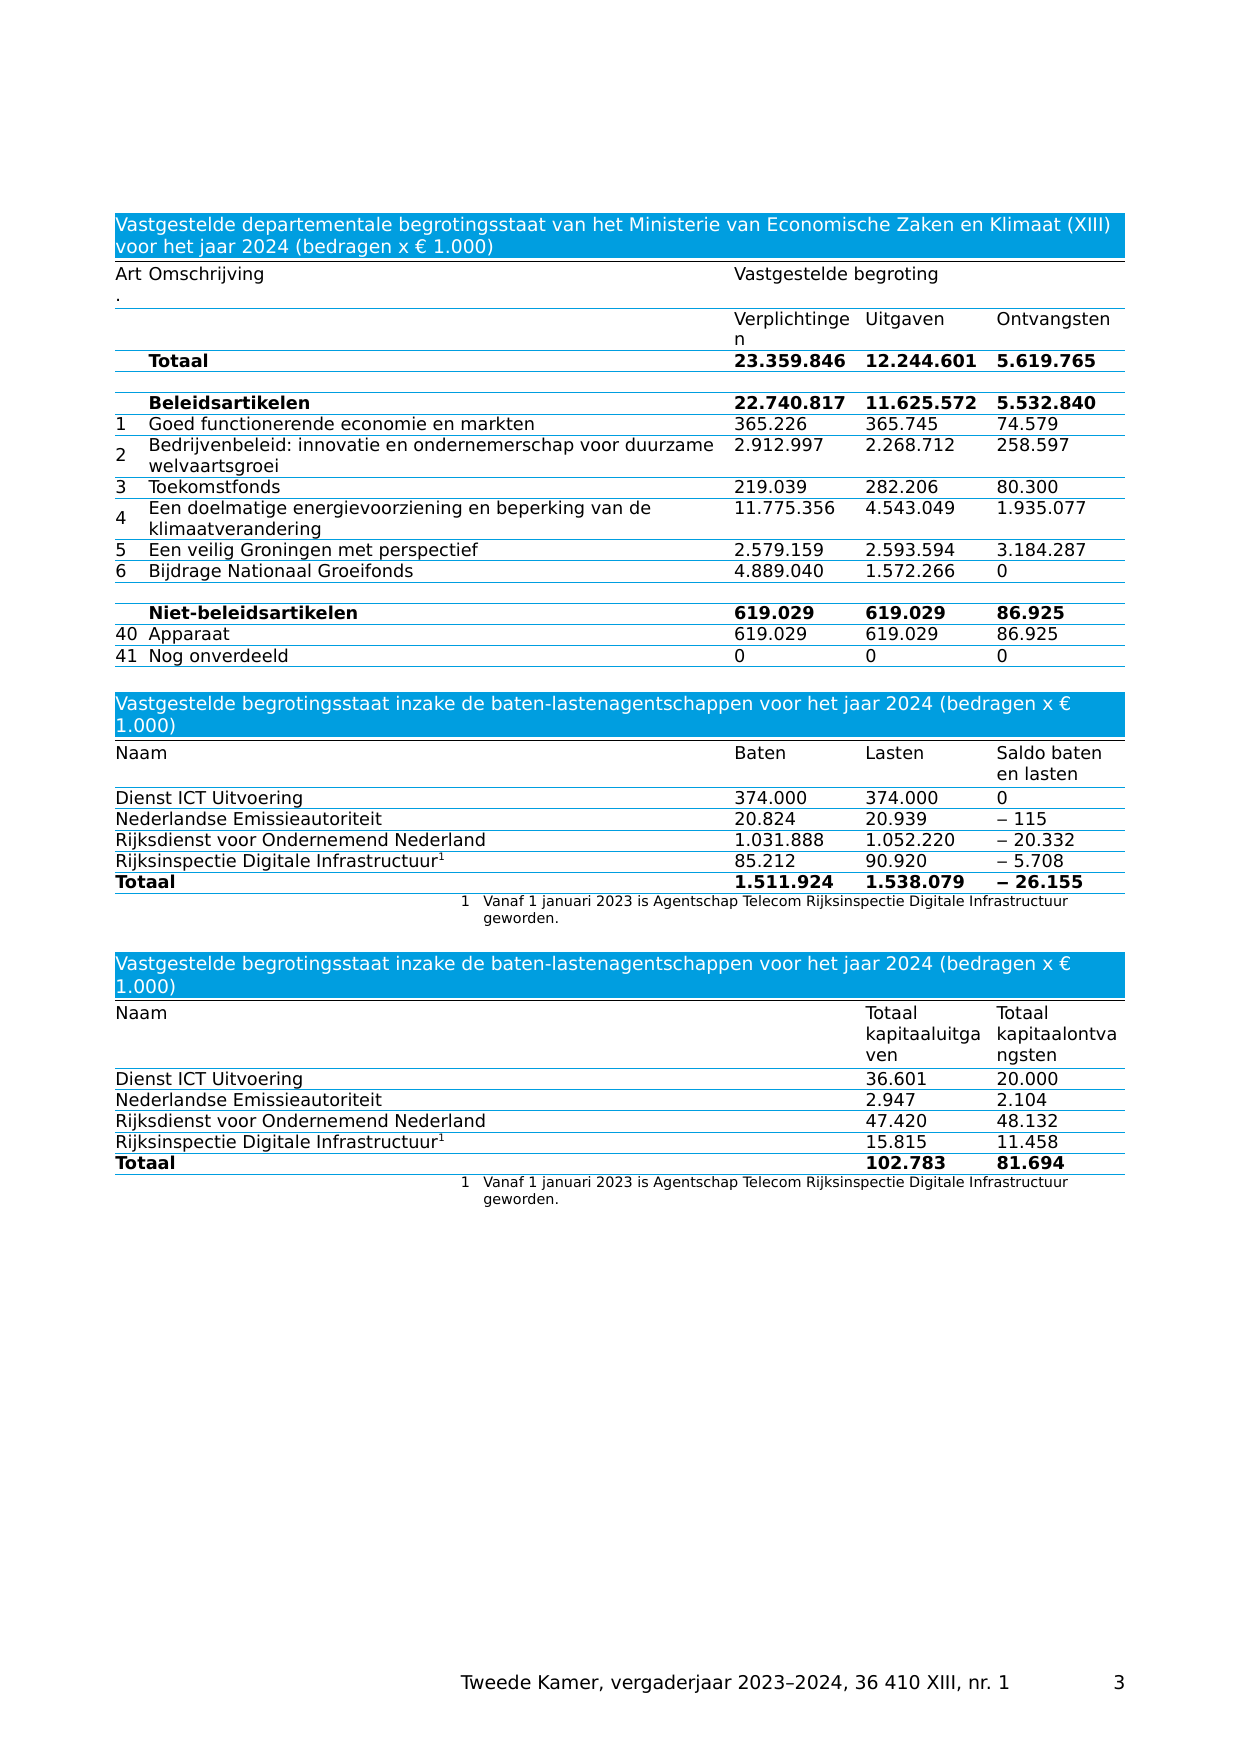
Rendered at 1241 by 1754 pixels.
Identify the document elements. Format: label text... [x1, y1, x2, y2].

table_cell 36.601 [863, 1069, 993, 1089]
table_cell Beleidsartikelen [145, 393, 731, 413]
table_cell [115, 372, 145, 392]
table_cell Totaal [115, 873, 731, 893]
table_cell 5.619.765 [994, 351, 1125, 371]
table_cell 282.206 [862, 478, 993, 497]
table_cell 86.925 [994, 604, 1125, 624]
table_cell Omschrijving [145, 262, 731, 308]
table_cell 102.783 [863, 1154, 993, 1174]
table_cell ‒ 115 [994, 809, 1125, 829]
table_cell Lasten [862, 741, 993, 787]
table_cell 619.029 [862, 604, 993, 624]
table_cell 90.920 [862, 852, 993, 872]
table_cell 619.029 [731, 604, 862, 624]
table_cell 85.212 [731, 852, 862, 872]
table_cell 11.458 [994, 1133, 1125, 1153]
table_cell 81.694 [994, 1154, 1125, 1174]
table_cell 1.052.220 [862, 831, 993, 851]
table_cell [145, 372, 731, 392]
table_cell 1.511.924 [731, 873, 862, 893]
table_cell 619.029 [731, 625, 862, 645]
table_cell Totaal [145, 351, 731, 371]
table_cell [145, 583, 731, 603]
table_cell [115, 583, 145, 603]
table_cell Totaal kapitaaluitgaven [863, 1001, 993, 1068]
table_cell 0 [862, 646, 993, 666]
table_cell Een veilig Groningen met perspectief [145, 540, 731, 560]
table_cell Rijksdienst voor Ondernemend Nederland [115, 1111, 862, 1132]
table_cell 1.935.077 [994, 499, 1125, 539]
table_cell Saldo baten en lasten [994, 741, 1125, 787]
table_cell 74.579 [994, 415, 1125, 434]
table_cell 4.889.040 [731, 561, 862, 582]
table_cell 11.775.356 [731, 499, 862, 539]
table_cell ‒ 20.332 [994, 831, 1125, 851]
table_cell Dienst ICT Uitvoering [115, 1069, 862, 1089]
table_cell Totaal kapitaalontvangsten [994, 1001, 1125, 1068]
table_cell Art. [115, 262, 145, 308]
table_cell [731, 583, 862, 603]
table_cell Naam [115, 741, 731, 787]
table_cell 23.359.846 [731, 351, 862, 371]
table_cell 3 [115, 478, 145, 497]
table_cell Verplichtingen [731, 309, 862, 350]
table_cell 2.593.594 [862, 540, 993, 560]
table_cell 374.000 [731, 788, 862, 808]
table_cell 1 [115, 415, 145, 434]
table_cell 80.300 [994, 478, 1125, 497]
table_cell Rijksdienst voor Ondernemend Nederland [115, 831, 731, 851]
table_cell [731, 372, 862, 392]
table_cell 20.000 [994, 1069, 1125, 1089]
table_cell 2 [115, 436, 145, 476]
table_cell Rijksinspectie Digitale Infrastructuur1 [115, 1133, 862, 1153]
table_cell [862, 583, 993, 603]
table_cell 1.538.079 [862, 873, 993, 893]
table_cell 258.597 [994, 436, 1125, 476]
table_cell [115, 604, 145, 624]
table_cell 0 [994, 788, 1125, 808]
table_cell 365.745 [862, 415, 993, 434]
table_cell Ontvangsten [994, 309, 1125, 350]
table_cell [115, 393, 145, 413]
table_cell Nederlandse Emissieautoriteit [115, 809, 731, 829]
table_cell 12.244.601 [862, 351, 993, 371]
table_cell 2.579.159 [731, 540, 862, 560]
table_cell 374.000 [862, 788, 993, 808]
table_cell 2.947 [863, 1090, 993, 1110]
list Vanaf 1 januari 2023 is Agentschap Telecom Rijksinspectie Digitale Infrastructuur geworden. [461, 1175, 1125, 1208]
table_cell Bedrijvenbeleid: innovatie en ondernemerschap voor duurzame welvaartsgroei [145, 436, 731, 476]
table_cell Rijksinspectie Digitale Infrastructuur1 [115, 852, 731, 872]
table_cell ‒ 5.708 [994, 852, 1125, 872]
table_cell 4 [115, 499, 145, 539]
table_cell 86.925 [994, 625, 1125, 645]
table_cell Nog onverdeeld [145, 646, 731, 666]
table_cell 11.625.572 [862, 393, 993, 413]
table_cell [994, 583, 1125, 603]
table_cell 1.031.888 [731, 831, 862, 851]
table_cell 0 [731, 646, 862, 666]
table_cell Uitgaven [862, 309, 993, 350]
table_cell Totaal [115, 1154, 862, 1174]
table_cell 619.029 [862, 625, 993, 645]
table_cell Toekomstfonds [145, 478, 731, 497]
table_cell 47.420 [863, 1111, 993, 1132]
table_cell Bijdrage Nationaal Groeifonds [145, 561, 731, 582]
table_cell Goed functionerende economie en markten [145, 415, 731, 434]
table_cell 15.815 [863, 1133, 993, 1153]
table_cell [115, 309, 145, 350]
table_cell 41 [115, 646, 145, 666]
table_cell [145, 309, 731, 350]
table_cell [994, 372, 1125, 392]
table_cell 365.226 [731, 415, 862, 434]
table_cell ‒ 26.155 [994, 873, 1125, 893]
table_cell Een doelmatige energievoorziening en beperking van de klimaatverandering [145, 499, 731, 539]
table_cell 5 [115, 540, 145, 560]
table_cell 22.740.817 [731, 393, 862, 413]
table_cell [862, 372, 993, 392]
table_cell Vastgestelde begroting [731, 262, 1125, 308]
list Vanaf 1 januari 2023 is Agentschap Telecom Rijksinspectie Digitale Infrastructuur geworden. [461, 894, 1125, 927]
table_cell 6 [115, 561, 145, 582]
table_cell Baten [731, 741, 862, 787]
table_cell 5.532.840 [994, 393, 1125, 413]
table_cell 20.824 [731, 809, 862, 829]
table_cell 40 [115, 625, 145, 645]
table_cell Apparaat [145, 625, 731, 645]
table_cell 4.543.049 [862, 499, 993, 539]
table_cell Niet-beleidsartikelen [145, 604, 731, 624]
table_cell [115, 351, 145, 371]
table_cell Nederlandse Emissieautoriteit [115, 1090, 862, 1110]
table_cell Dienst ICT Uitvoering [115, 788, 731, 808]
table_cell 48.132 [994, 1111, 1125, 1132]
table_cell 2.912.997 [731, 436, 862, 476]
table_cell 219.039 [731, 478, 862, 497]
table_cell 0 [994, 561, 1125, 582]
table_cell 0 [994, 646, 1125, 666]
table_cell 2.268.712 [862, 436, 993, 476]
table_cell 20.939 [862, 809, 993, 829]
table_cell 1.572.266 [862, 561, 993, 582]
table_cell 3.184.287 [994, 540, 1125, 560]
table_cell 2.104 [994, 1090, 1125, 1110]
table_cell Naam [115, 1001, 862, 1068]
